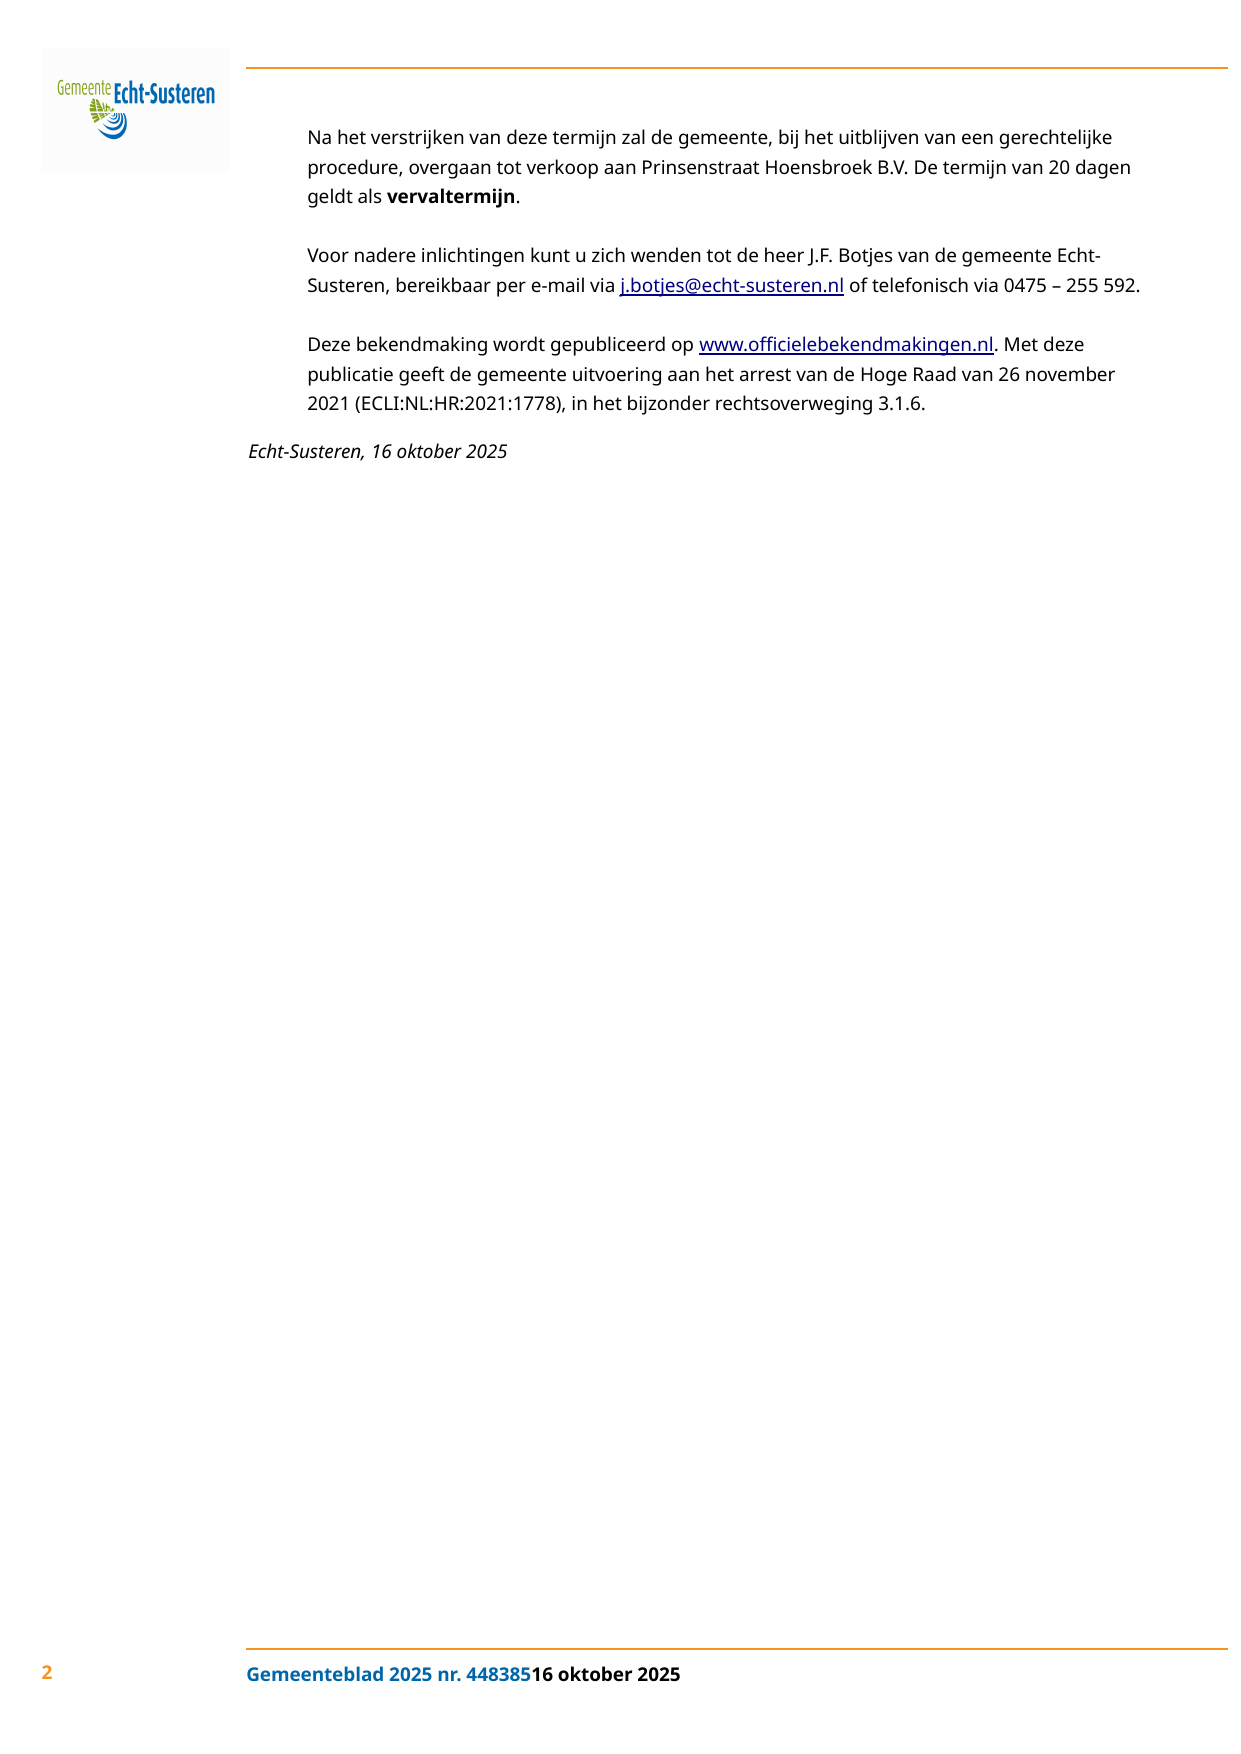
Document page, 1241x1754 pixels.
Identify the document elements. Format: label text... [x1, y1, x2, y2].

text Echt-Susteren, 16 oktober 2025 [248, 438, 1152, 464]
picture [41, 47, 231, 172]
list Deze bekendmaking wordt gepubliceerd op www.officielebekendmakingen.nl. Met deze publicatie geeft de gemeente uitvoering aan het arrest van de Hoge Raad van 26 november 2021 (ECLI:NL:HR:2021:1778), in het bijzonder rechtsoverweging 3.1.6. [248, 331, 1152, 416]
list Na het verstrijken van deze termijn zal de gemeente, bij het uitblijven van een gerechtelijke procedure, overgaan tot verkoop aan Prinsenstraat Hoensbroek B.V. De termijn van 20 dagen geldt als vervaltermijn. [248, 124, 1152, 209]
list Voor nadere inlichtingen kunt u zich wenden tot de heer J.F. Botjes van de gemeente Echt-Susteren, bereikbaar per e-mail via j.botjes@echt-susteren.nl of telefonisch via 0475 – 255 592. [248, 243, 1152, 298]
